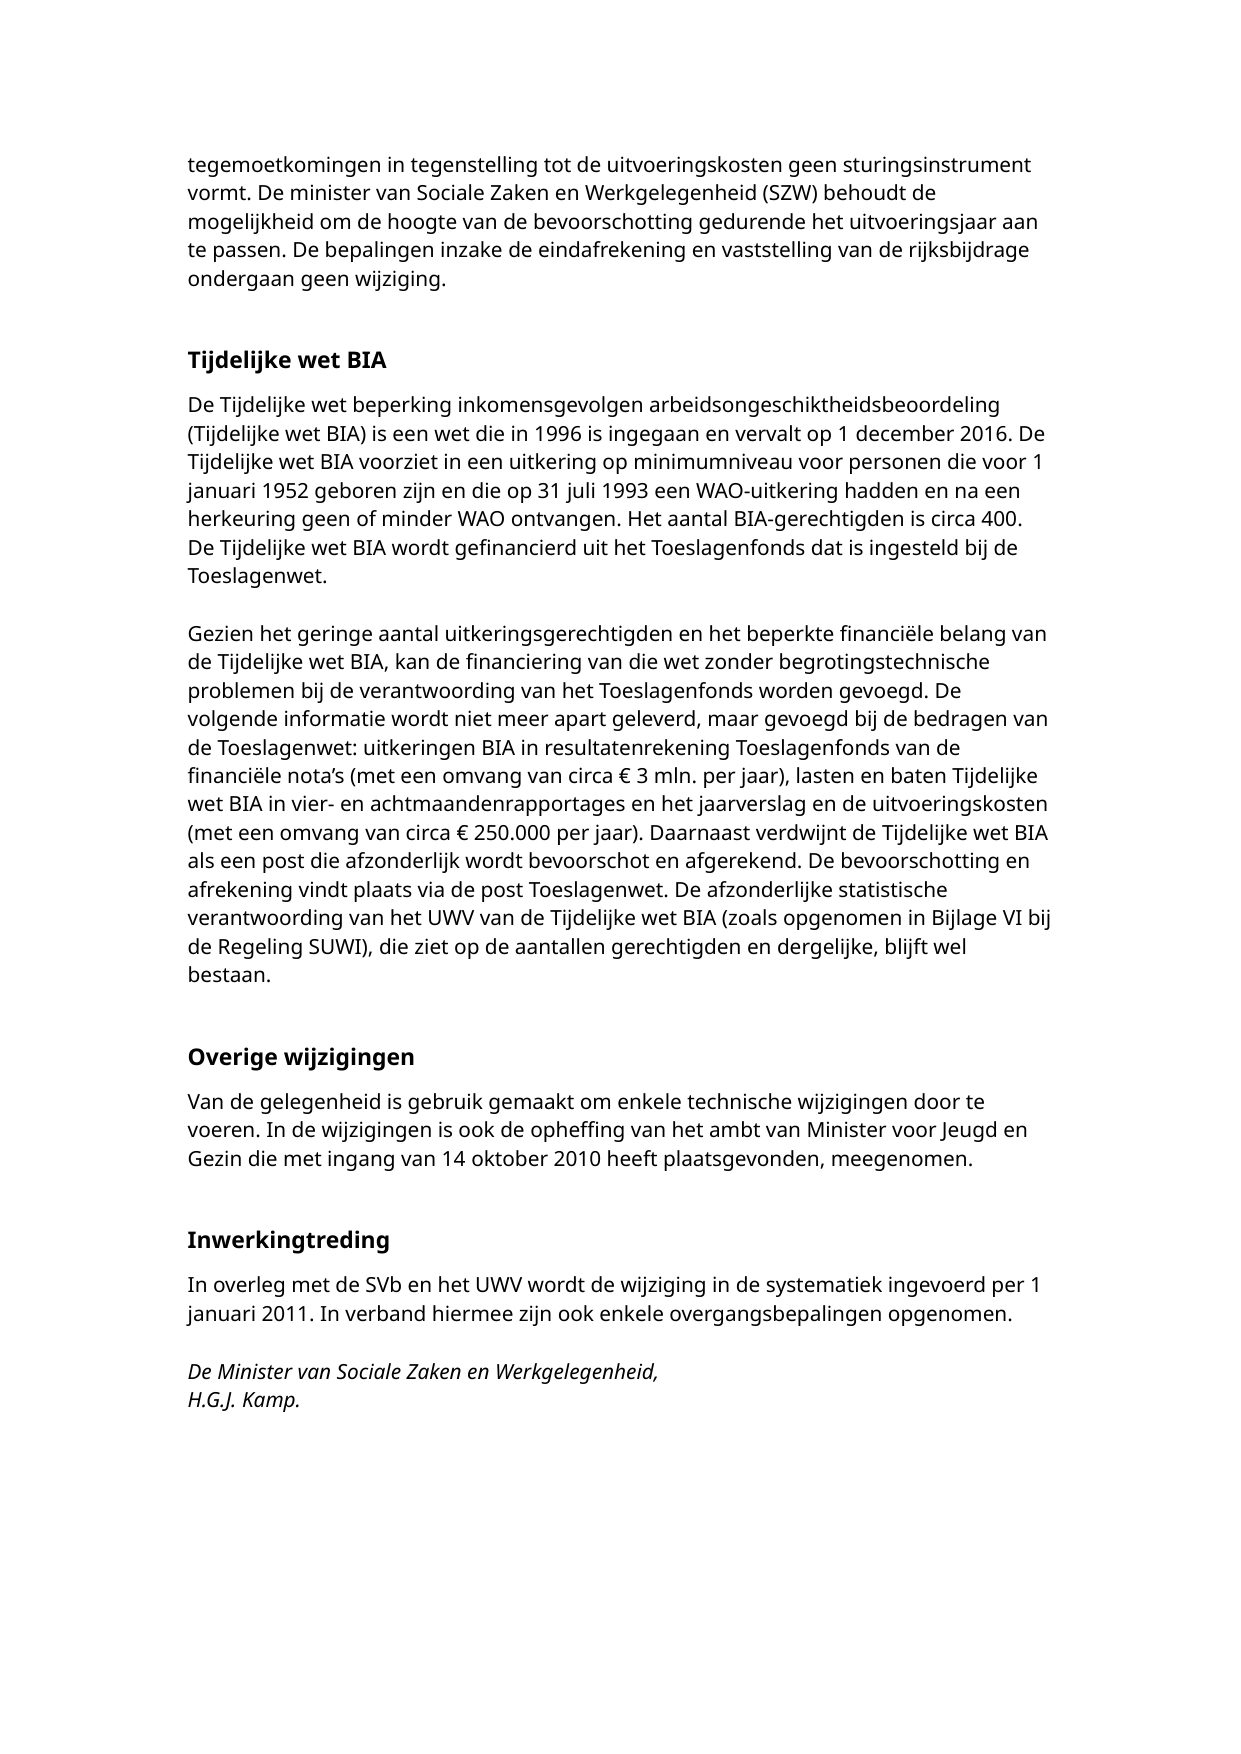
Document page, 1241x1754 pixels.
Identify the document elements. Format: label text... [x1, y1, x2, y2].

subtitle Tijdelijke wet BIA [187, 344, 1053, 375]
text tegemoetkomingen in tegenstelling tot de uitvoeringskosten geen sturingsinstrument vormt. De minister van Sociale Zaken en Werkgelegenheid (SZW) behoudt de mogelijkheid om de hoogte van de bevoorschotting gedurende het uitvoeringsjaar aan te passen. De bepalingen inzake de eindafrekening en vaststelling van de rijksbijdrage ondergaan geen wijziging. [187, 150, 1053, 292]
text De Minister van Sociale Zaken en Werkgelegenheid, [187, 1357, 1053, 1385]
text In overleg met de SVb en het UWV wordt de wijziging in de systematiek ingevoerd per 1 januari 2011. In verband hiermee zijn ook enkele overgangsbepalingen opgenomen. [187, 1270, 1053, 1327]
subtitle Inwerkingtreding [187, 1224, 1053, 1255]
text Gezien het geringe aantal uitkeringsgerechtigden en het beperkte financiële belang van de Tijdelijke wet BIA, kan de financiering van die wet zonder begrotingstechnische problemen bij de verantwoording van het Toeslagenfonds worden gevoegd. De volgende informatie wordt niet meer apart geleverd, maar gevoegd bij de bedragen van de Toeslagenwet: uitkeringen BIA in resultatenrekening Toeslagenfonds van de financiële nota’s (met een omvang van circa € 3 mln. per jaar), lasten en baten Tijdelijke wet BIA in vier- en achtmaandenrapportages en het jaarverslag en de uitvoeringskosten (met een omvang van circa € 250.000 per jaar). Daarnaast verdwijnt de Tijdelijke wet BIA als een post die afzonderlijk wordt bevoorschot en afgerekend. De bevoorschotting en afrekening vindt plaats via de post Toeslagenwet. De afzonderlijke statistische verantwoording van het UWV van de Tijdelijke wet BIA (zoals opgenomen in Bijlage VI bij de Regeling SUWI), die ziet op de aantallen gerechtigden en dergelijke, blijft wel bestaan. [187, 619, 1053, 989]
text H.G.J. Kamp. [187, 1385, 1053, 1414]
text Van de gelegenheid is gebruik gemaakt om enkele technische wijzigingen door te voeren. In de wijzigingen is ook de opheffing van het ambt van Minister voor Jeugd en Gezin die met ingang van 14 oktober 2010 heeft plaatsgevonden, meegenomen. [187, 1087, 1053, 1172]
text De Tijdelijke wet beperking inkomensgevolgen arbeidsongeschiktheidsbeoordeling (Tijdelijke wet BIA) is een wet die in 1996 is ingegaan en vervalt op 1 december 2016. De Tijdelijke wet BIA voorziet in een uitkering op minimumniveau voor personen die voor 1 januari 1952 geboren zijn en die op 31 juli 1993 een WAO-uitkering hadden en na een herkeuring geen of minder WAO ontvangen. Het aantal BIA-gerechtigden is circa 400. De Tijdelijke wet BIA wordt gefinancierd uit het Toeslagenfonds dat is ingesteld bij de Toeslagenwet. [187, 390, 1053, 589]
subtitle Overige wijzigingen [187, 1041, 1053, 1072]
